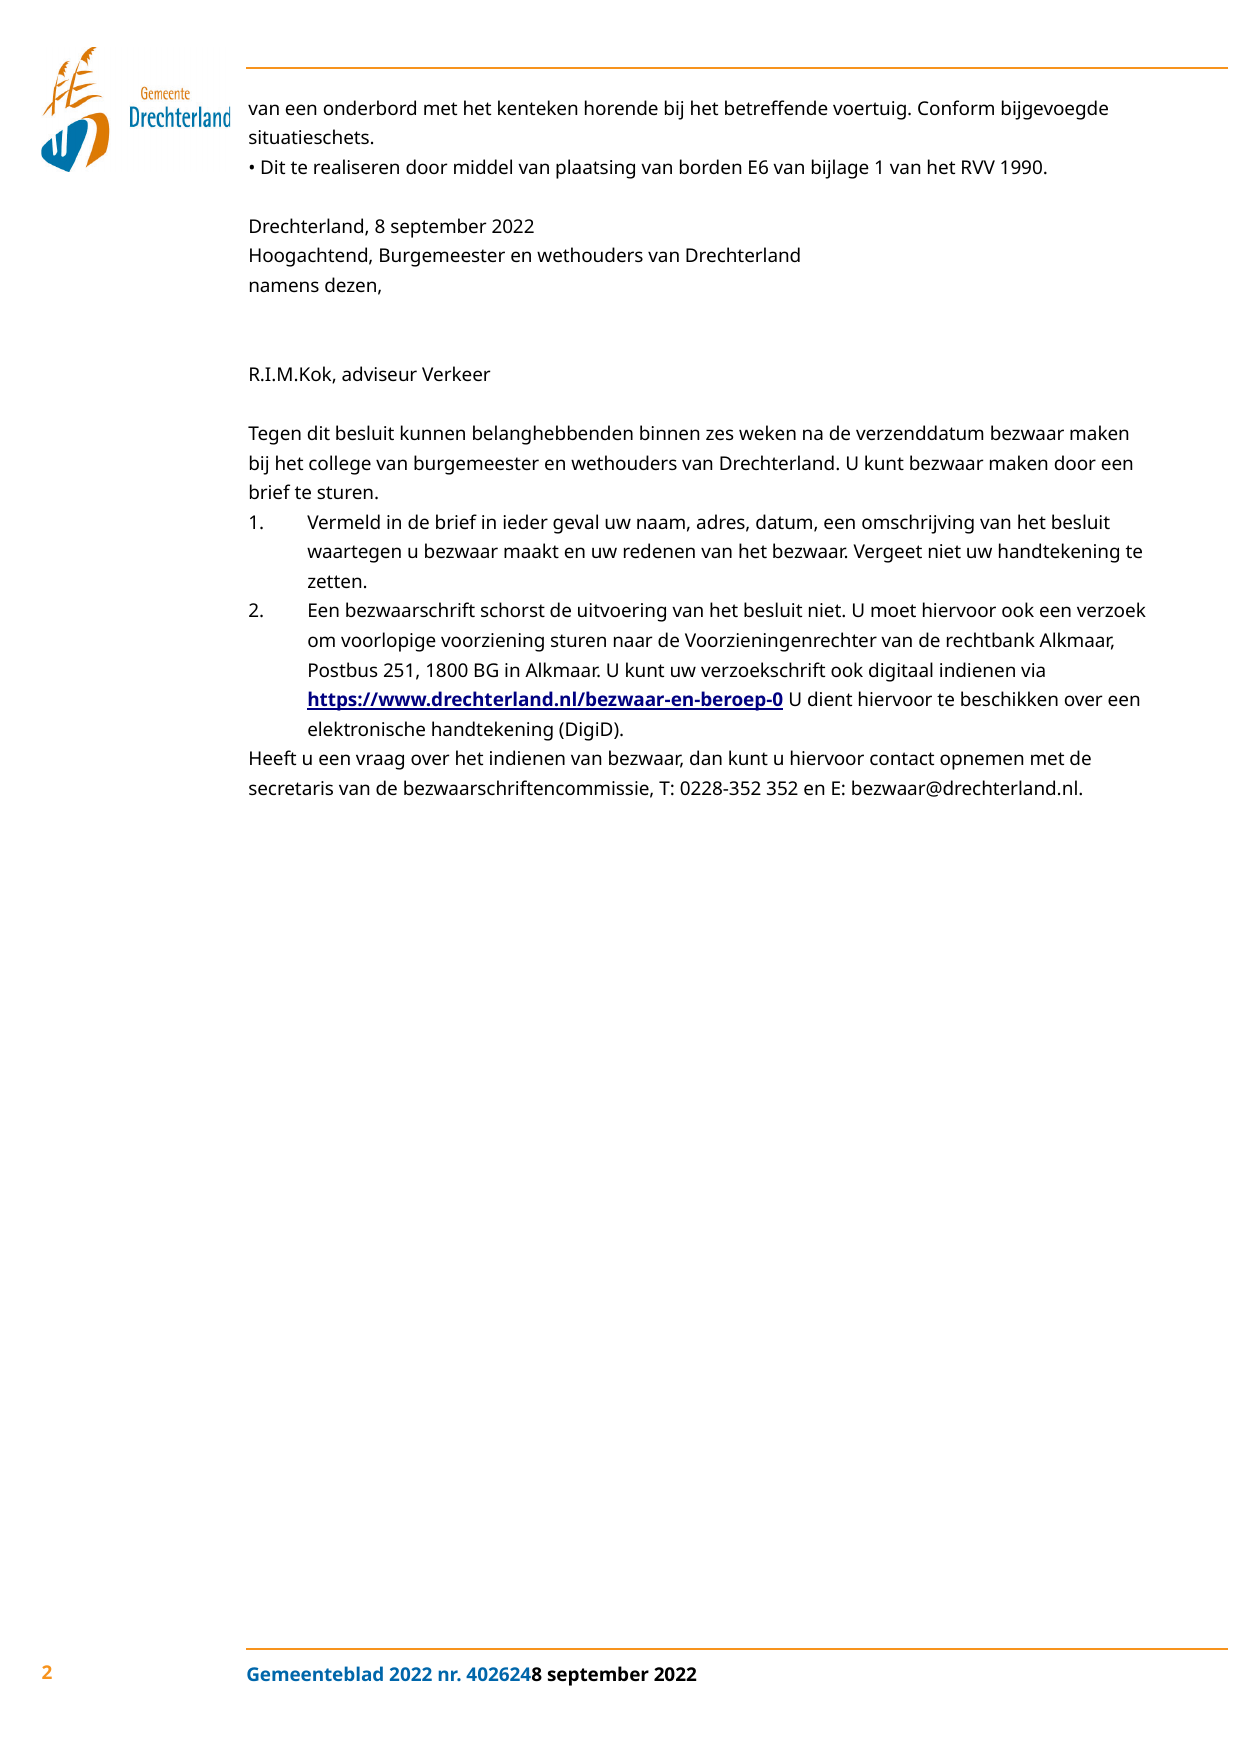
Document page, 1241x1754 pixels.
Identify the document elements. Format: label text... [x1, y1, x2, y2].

picture [41, 158, 64, 172]
text Hoogachtend, Burgemeester en wethouders van Drechterland [248, 243, 1152, 268]
text • Dit te realiseren door middel van plaatsing van borden E6 van bijlage 1 van het RVV 1990. [248, 154, 1152, 180]
text Heeft u een vraag over het indienen van bezwaar, dan kunt u hiervoor contact opnemen met de secretaris van de bezwaarschriftencommissie, T: 0228-352 352 en E: bezwaar@drechterland.nl. [248, 746, 1152, 801]
text namens dezen, [248, 272, 1152, 298]
list Vermeld in de brief in ieder geval uw naam, adres, datum, een omschrijving van het besluit waartegen u bezwaar maakt en uw redenen van het bezwaar. Vergeet niet uw handtekening te zetten. [248, 509, 1152, 594]
picture [226, 115, 231, 124]
list Een bezwaarschrift schorst de uitvoering van het besluit niet. U moet hiervoor ook een verzoek om voorlopige voorziening sturen naar de Voorzieningenrechter van de rechtbank Alkmaar, Postbus 251, 1800 BG in Alkmaar. U kunt uw verzoekschrift ook digitaal indienen via https://www.drechterland.nl/bezwaar-en-beroep-0 U dient hiervoor te beschikken over een elektronische handtekening (DigiD). [248, 598, 1152, 742]
text R.I.M.Kok, adviseur Verkeer [248, 361, 1152, 387]
picture [41, 47, 231, 172]
text Drechterland, 8 september 2022 [248, 213, 1152, 239]
text Tegen dit besluit kunnen belanghebbenden binnen zes weken na de verzenddatum bezwaar maken bij het college van burgemeester en wethouders van Drechterland. U kunt bezwaar maken door een brief te sturen. [248, 420, 1152, 505]
text van een onderbord met het kenteken horende bij het betreffende voertuig. Conform bijgevoegde situatieschets. [248, 95, 1152, 150]
